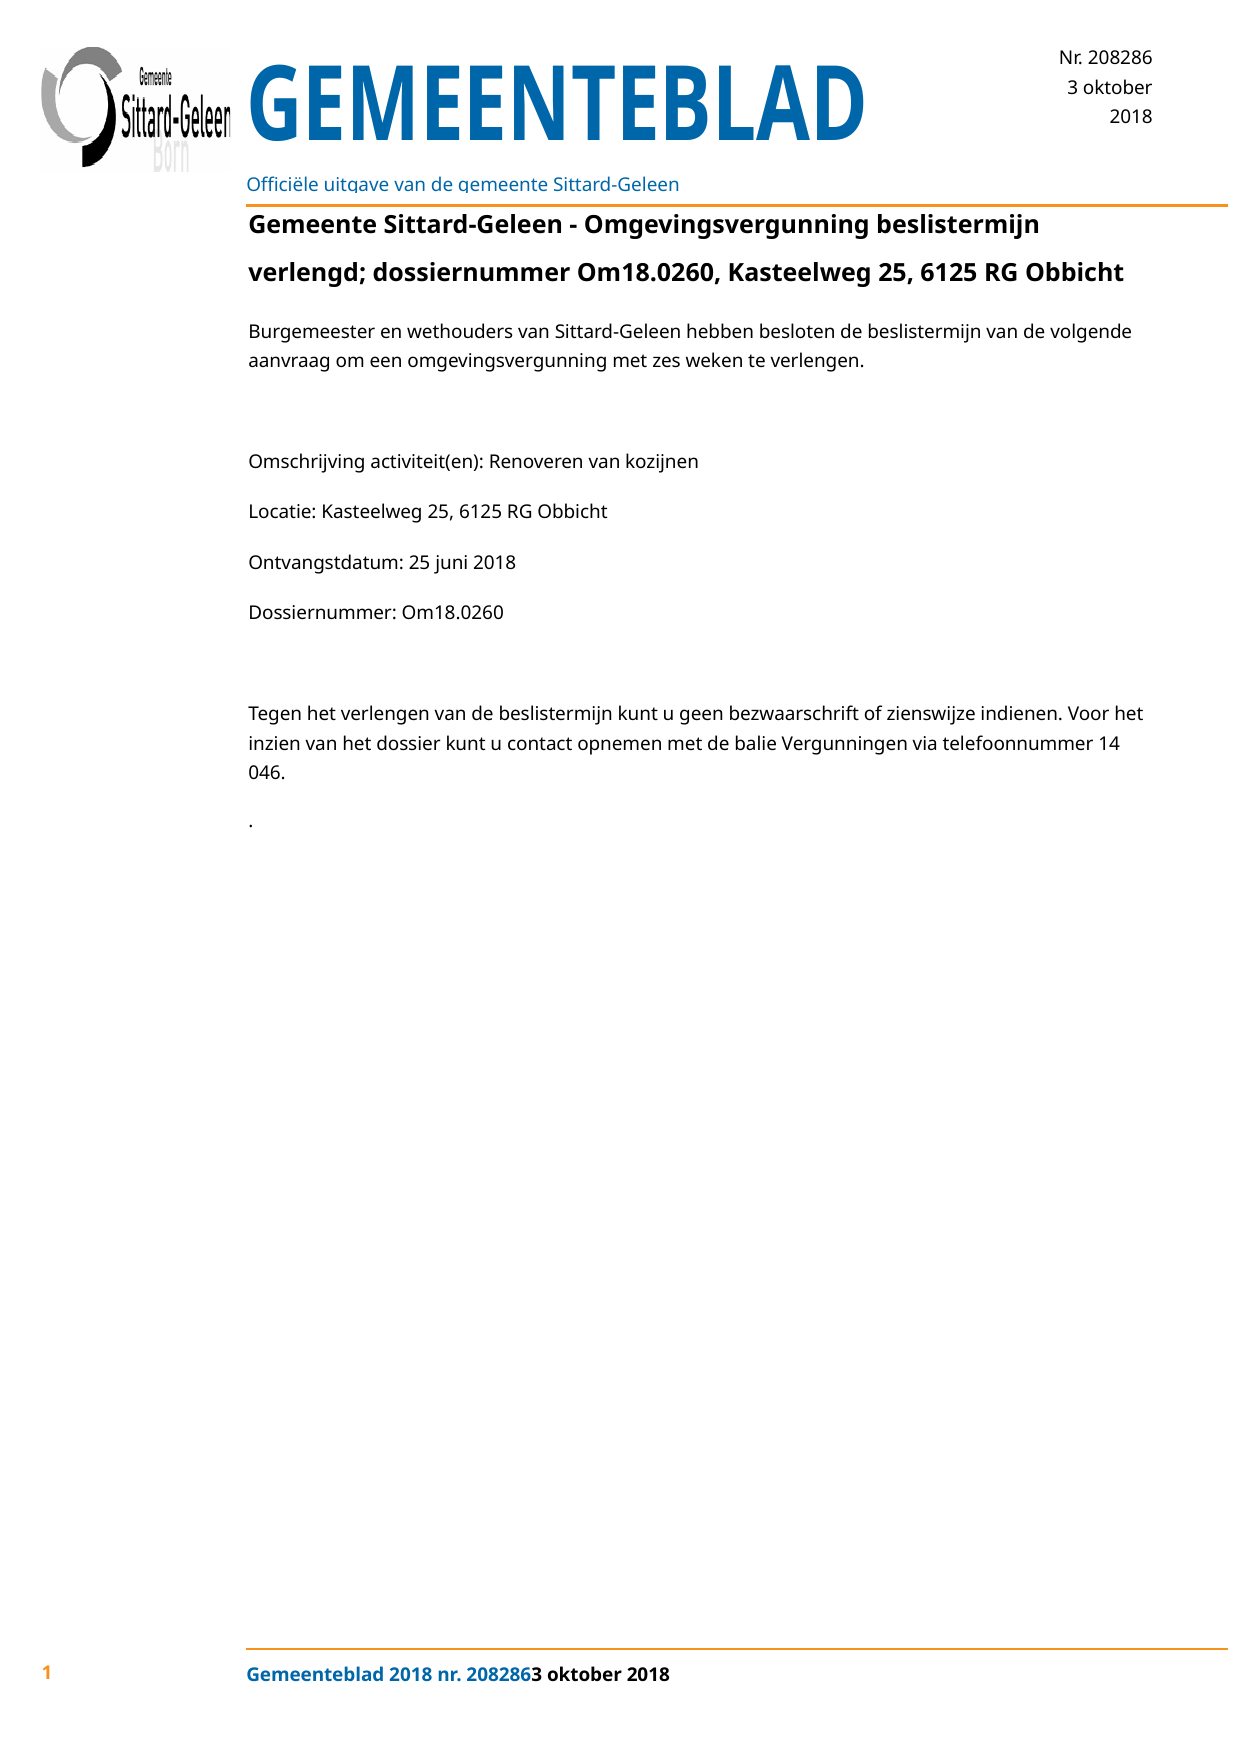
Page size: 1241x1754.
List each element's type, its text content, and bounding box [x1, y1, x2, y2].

text Locatie: Kasteelweg 25, 6125 RG Obbicht [248, 499, 1152, 524]
picture [41, 47, 231, 172]
text . [248, 807, 1152, 833]
text Dossiernummer: Om18.0260 [248, 599, 1152, 625]
text Ontvangstdatum: 25 juni 2018 [248, 549, 1152, 575]
text Burgemeester en wethouders van Sittard-Geleen hebben besloten de beslistermijn van de volgende aanvraag om een omgevingsvergunning met zes weken te verlengen. [248, 318, 1152, 373]
text Omschrijving activiteit(en): Renoveren van kozijnen [248, 448, 1152, 474]
text Tegen het verlengen van de beslistermijn kunt u geen bezwaarschrift of zienswijze indienen. Voor het inzien van het dossier kunt u contact opnemen met de balie Vergunningen via telefoonnummer 14 046. [248, 700, 1152, 785]
text Gemeente Sittard-Geleen - Omgevingsvergunning beslistermijn verlengd; dossiernummer Om18.0260, Kasteelweg 25, 6125 RG Obbicht [248, 207, 1152, 288]
